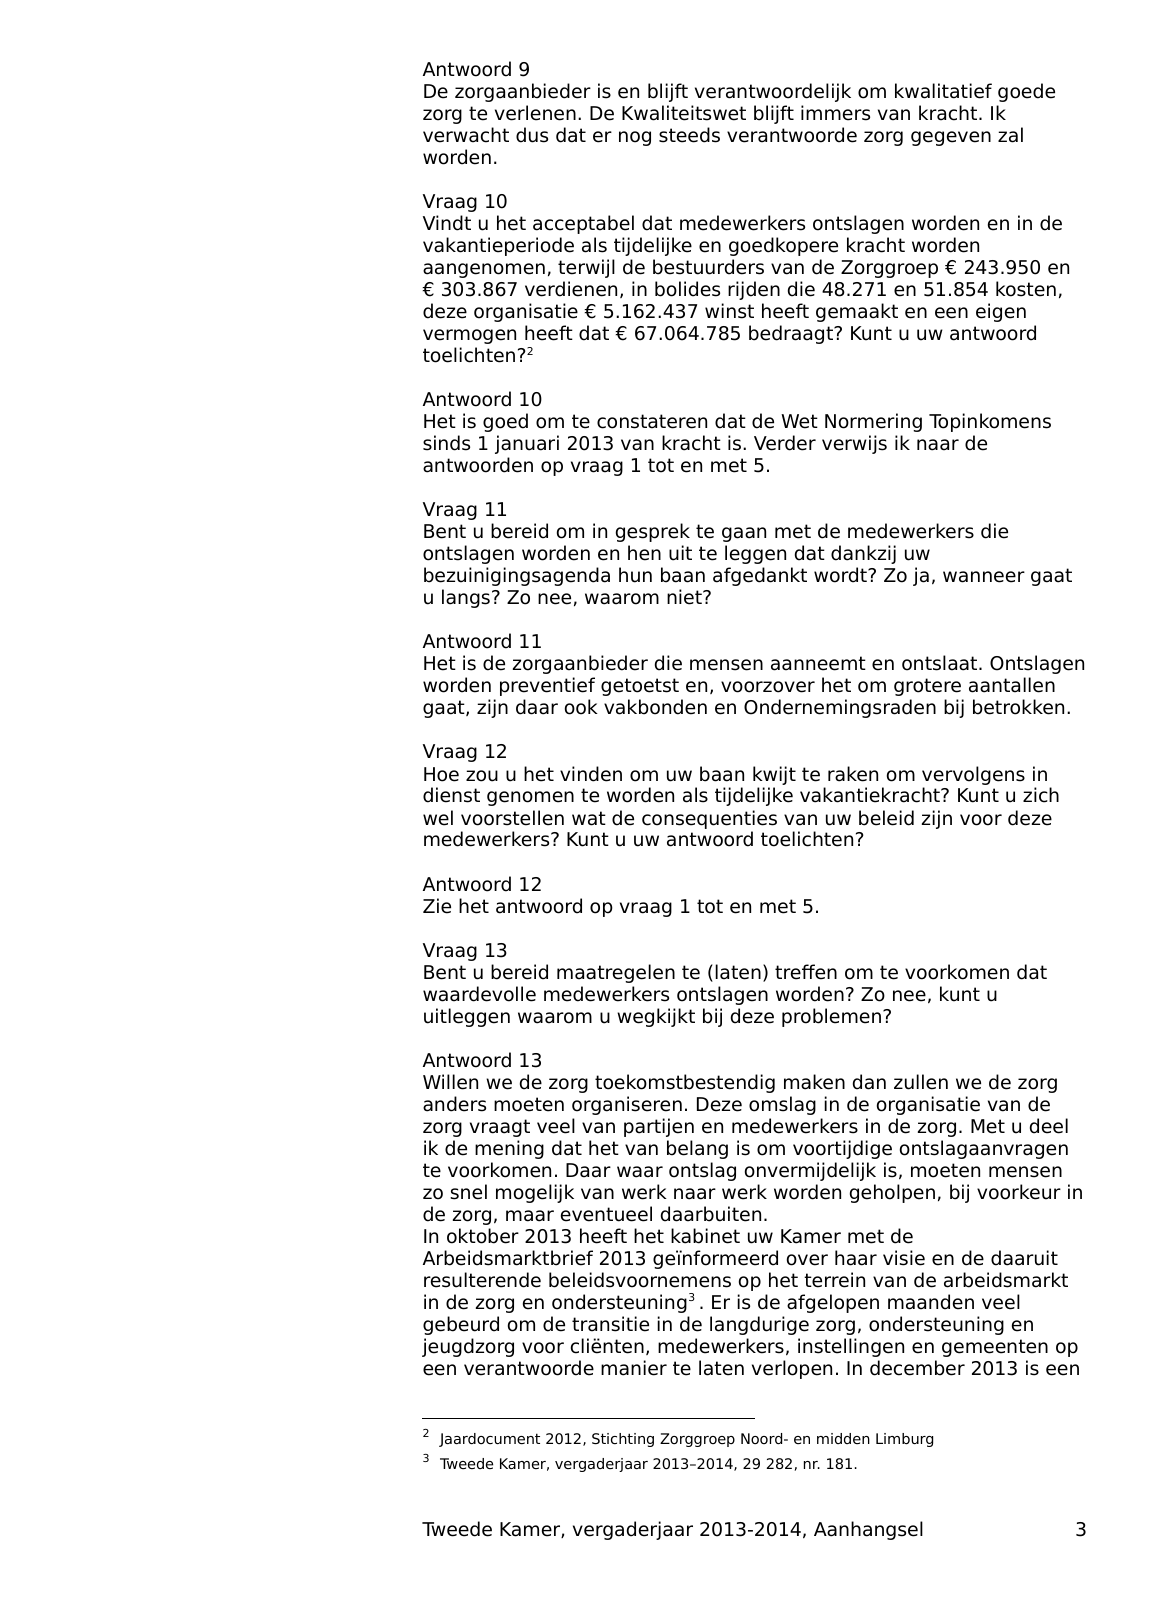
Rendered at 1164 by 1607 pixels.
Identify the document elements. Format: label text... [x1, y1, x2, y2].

text Het is goed om te constateren dat de Wet Normering Topinkomens sinds 1 januari 2013 van kracht is. Verder verwijs ik naar de antwoorden op vraag 1 tot en met 5. [422, 411, 1087, 477]
text De zorgaanbieder is en blijft verantwoordelijk om kwalitatief goede zorg te verlenen. De Kwaliteitswet blijft immers van kracht. Ik verwacht dus dat er nog steeds verantwoorde zorg gegeven zal worden. [422, 81, 1087, 169]
text Antwoord 11 [422, 631, 1087, 653]
text Hoe zou u het vinden om uw baan kwijt te raken om vervolgens in dienst genomen te worden als tijdelijke vakantiekracht? Kunt u zich wel voorstellen wat de consequenties van uw beleid zijn voor deze medewerkers? Kunt u uw antwoord toelichten? [422, 763, 1087, 851]
text Vraag 11 [422, 499, 1087, 521]
text Bent u bereid om in gesprek te gaan met de medewerkers die ontslagen worden en hen uit te leggen dat dankzij uw bezuinigingsagenda hun baan afgedankt wordt? Zo ja, wanneer gaat u langs? Zo nee, waarom niet? [422, 521, 1087, 609]
text In oktober 2013 heeft het kabinet uw Kamer met de Arbeidsmarktbrief 2013 geïnformeerd over haar visie en de daaruit resulterende beleidsvoornemens op het terrein van de arbeidsmarkt in de zorg en ondersteuning. Er is de afgelopen maanden veel gebeurd om de transitie in de langdurige zorg, ondersteuning en jeugdzorg voor cliënten, medewerkers, instellingen en gemeenten op een verantwoorde manier te laten verlopen. In december 2013 is een [422, 1226, 1087, 1379]
text Willen we de zorg toekomstbestendig maken dan zullen we de zorg anders moeten organiseren. Deze omslag in de organisatie van de zorg vraagt veel van partijen en medewerkers in de zorg. Met u deel ik de mening dat het van belang is om voortijdige ontslagaanvragen te voorkomen. Daar waar ontslag onvermijdelijk is, moeten mensen zo snel mogelijk van werk naar werk worden geholpen, bij voorkeur in de zorg, maar eventueel daarbuiten. [422, 1072, 1087, 1226]
text Vraag 10 [422, 191, 1087, 213]
text Het is de zorgaanbieder die mensen aanneemt en ontslaat. Ontslagen worden preventief getoetst en, voorzover het om grotere aantallen gaat, zijn daar ook vakbonden en Ondernemingsraden bij betrokken. [422, 653, 1087, 719]
text Antwoord 13 [422, 1050, 1087, 1072]
text Vraag 13 [422, 940, 1087, 962]
text Antwoord 9 [422, 59, 1087, 81]
text Jaardocument 2012, Stichting Zorggroep Noord- en midden Limburg [422, 1427, 1087, 1449]
text Antwoord 12 [422, 873, 1087, 896]
text Bent u bereid maatregelen te (laten) treffen om te voorkomen dat waardevolle medewerkers ontslagen worden? Zo nee, kunt u uitleggen waarom u wegkijkt bij deze problemen? [422, 962, 1087, 1028]
text Tweede Kamer, vergaderjaar 2013–2014, 29 282, nr. 181. [422, 1452, 1087, 1474]
text Antwoord 10 [422, 389, 1087, 411]
text Vindt u het acceptabel dat medewerkers ontslagen worden en in de vakantieperiode als tijdelijke en goedkopere kracht worden aangenomen, terwijl de bestuurders van de Zorggroep € 243.950 en € 303.867 verdienen, in bolides rijden die 48.271 en 51.854 kosten, deze organisatie € 5.162.437 winst heeft gemaakt en een eigen vermogen heeft dat € 67.064.785 bedraagt? Kunt u uw antwoord toelichten? [422, 213, 1087, 367]
text Zie het antwoord op vraag 1 tot en met 5. [422, 896, 1087, 917]
text Vraag 12 [422, 741, 1087, 763]
